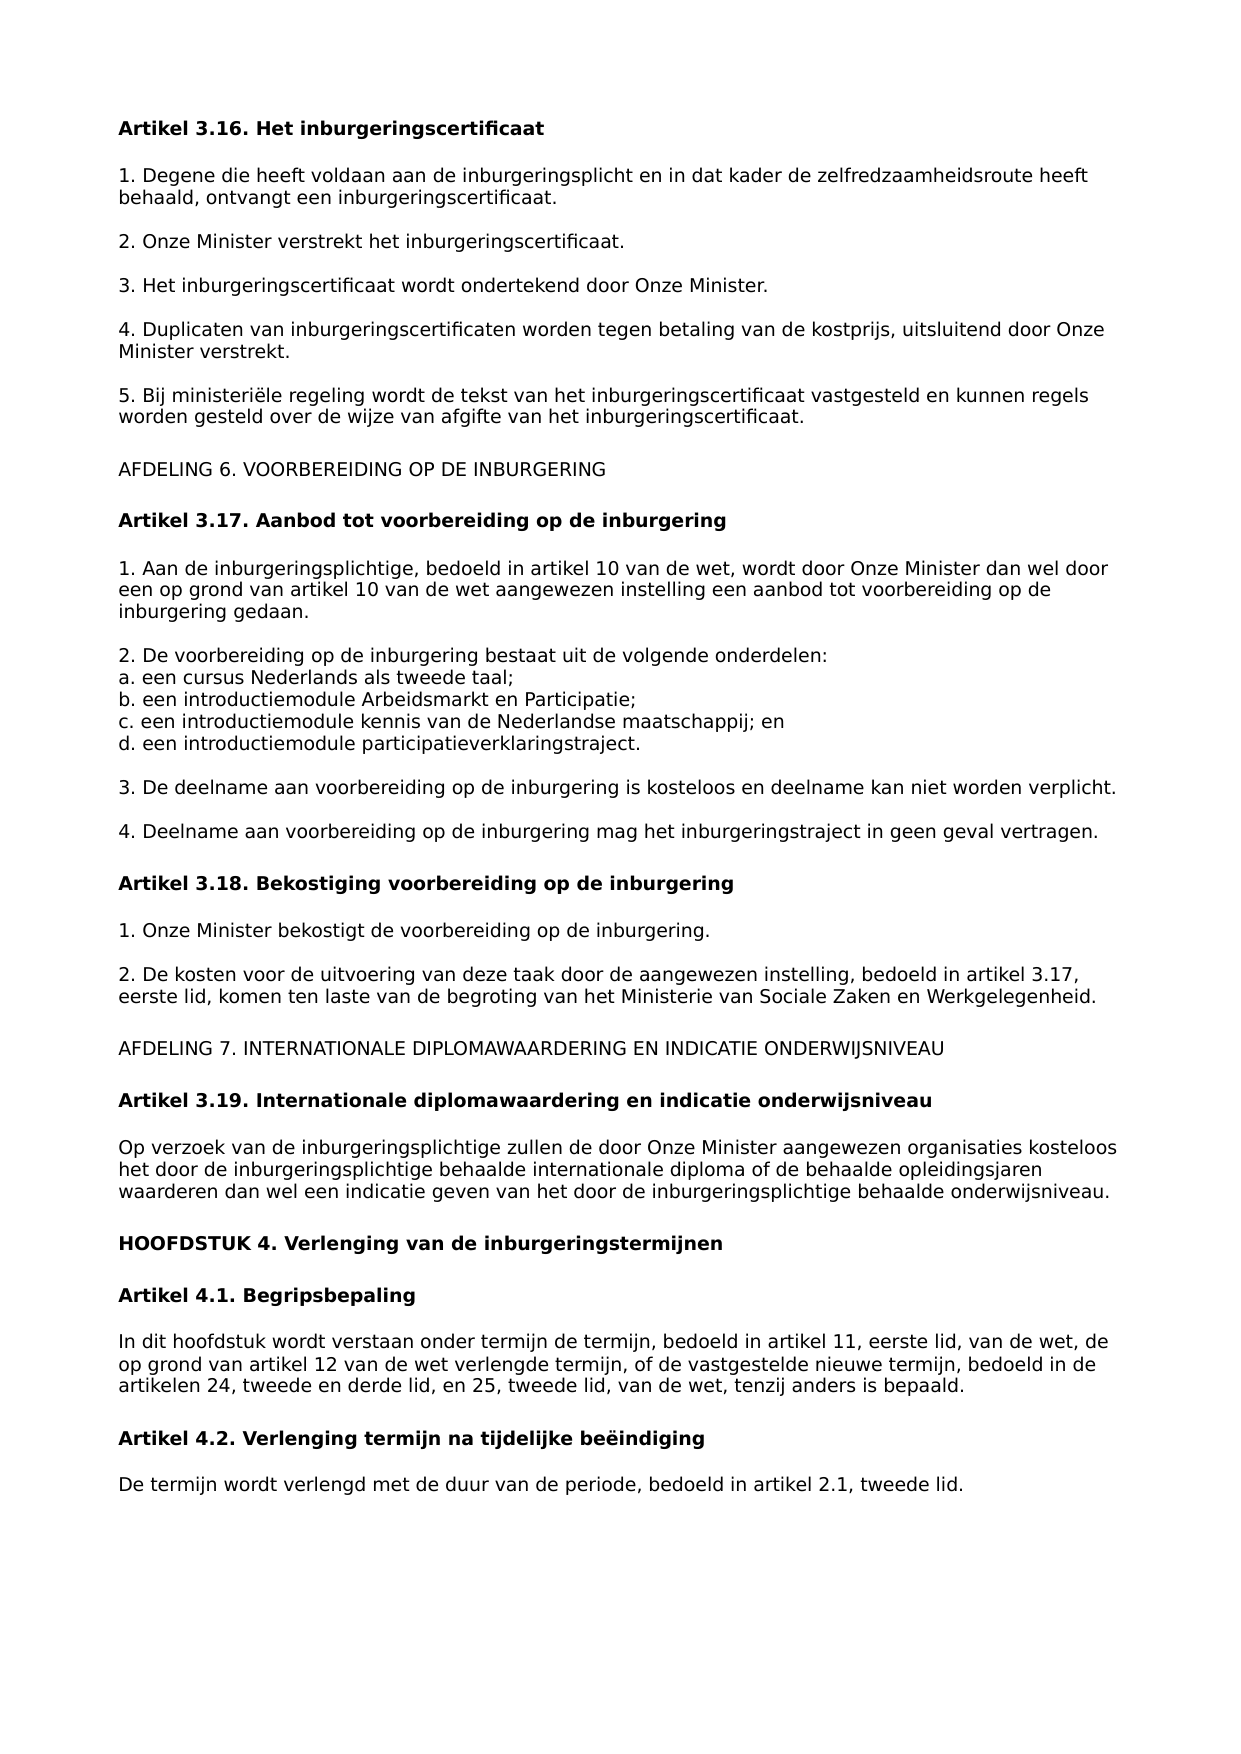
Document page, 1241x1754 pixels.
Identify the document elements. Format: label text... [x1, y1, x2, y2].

text 4. Duplicaten van inburgeringscertificaten worden tegen betaling van de kostprijs, uitsluitend door Onze Minister verstrekt. [118, 319, 1122, 363]
text a. een cursus Nederlands als tweede taal; [118, 667, 1122, 689]
subtitle AFDELING 6. VOORBEREIDING OP DE INBURGERING [118, 458, 1122, 480]
text 5. Bij ministeriële regeling wordt de tekst van het inburgeringscertificaat vastgesteld en kunnen regels worden gesteld over de wijze van afgifte van het inburgeringscertificaat. [118, 384, 1122, 428]
subtitle Artikel 3.19. Internationale diplomawaardering en indicatie onderwijsniveau [118, 1089, 1122, 1112]
subtitle Artikel 4.1. Begripsbepaling [118, 1284, 1122, 1306]
text 2. De voorbereiding op de inburgering bestaat uit de volgende onderdelen: [118, 645, 1122, 667]
text In dit hoofdstuk wordt verstaan onder termijn de termijn, bedoeld in artikel 11, eerste lid, van de wet, de op grond van artikel 12 van de wet verlengde termijn, of de vastgestelde nieuwe termijn, bedoeld in de artikelen 24, tweede en derde lid, en 25, tweede lid, van de wet, tenzij anders is bepaald. [118, 1331, 1122, 1397]
text 4. Deelname aan voorbereiding op de inburgering mag het inburgeringstraject in geen geval vertragen. [118, 821, 1122, 843]
subtitle HOOFDSTUK 4. Verlenging van de inburgeringstermijnen [118, 1232, 1122, 1254]
text 1. Aan de inburgeringsplichtige, bedoeld in artikel 10 van de wet, wordt door Onze Minister dan wel door een op grond van artikel 10 van de wet aangewezen instelling een aanbod tot voorbereiding op de inburgering gedaan. [118, 557, 1122, 623]
text d. een introductiemodule participatieverklaringstraject. [118, 733, 1122, 755]
subtitle Artikel 3.17. Aanbod tot voorbereiding op de inburgering [118, 510, 1122, 532]
text c. een introductiemodule kennis van de Nederlandse maatschappij; en [118, 711, 1122, 733]
text 3. Het inburgeringscertificaat wordt ondertekend door Onze Minister. [118, 275, 1122, 297]
text Op verzoek van de inburgeringsplichtige zullen de door Onze Minister aangewezen organisaties kosteloos het door de inburgeringsplichtige behaalde internationale diploma of de behaalde opleidingsjaren waarderen dan wel een indicatie geven van het door de inburgeringsplichtige behaalde onderwijsniveau. [118, 1137, 1122, 1202]
text De termijn wordt verlengd met de duur van de periode, bedoeld in artikel 2.1, tweede lid. [118, 1474, 1122, 1496]
subtitle AFDELING 7. INTERNATIONALE DIPLOMAWAARDERING EN INDICATIE ONDERWIJSNIVEAU [118, 1038, 1122, 1059]
text 1. Degene die heeft voldaan aan de inburgeringsplicht en in dat kader de zelfredzaamheidsroute heeft behaald, ontvangt een inburgeringscertificaat. [118, 165, 1122, 209]
text 3. De deelname aan voorbereiding op de inburgering is kosteloos en deelname kan niet worden verplicht. [118, 777, 1122, 799]
text 1. Onze Minister bekostigt de voorbereiding op de inburgering. [118, 920, 1122, 942]
subtitle Artikel 4.2. Verlenging termijn na tijdelijke beëindiging [118, 1427, 1122, 1449]
text 2. Onze Minister verstrekt het inburgeringscertificaat. [118, 231, 1122, 253]
text 2. De kosten voor de uitvoering van deze taak door de aangewezen instelling, bedoeld in artikel 3.17, eerste lid, komen ten laste van de begroting van het Ministerie van Sociale Zaken en Werkgelegenheid. [118, 964, 1122, 1008]
text b. een introductiemodule Arbeidsmarkt en Participatie; [118, 689, 1122, 711]
subtitle Artikel 3.18. Bekostiging voorbereiding op de inburgering [118, 873, 1122, 895]
subtitle Artikel 3.16. Het inburgeringscertificaat [118, 118, 1122, 140]
